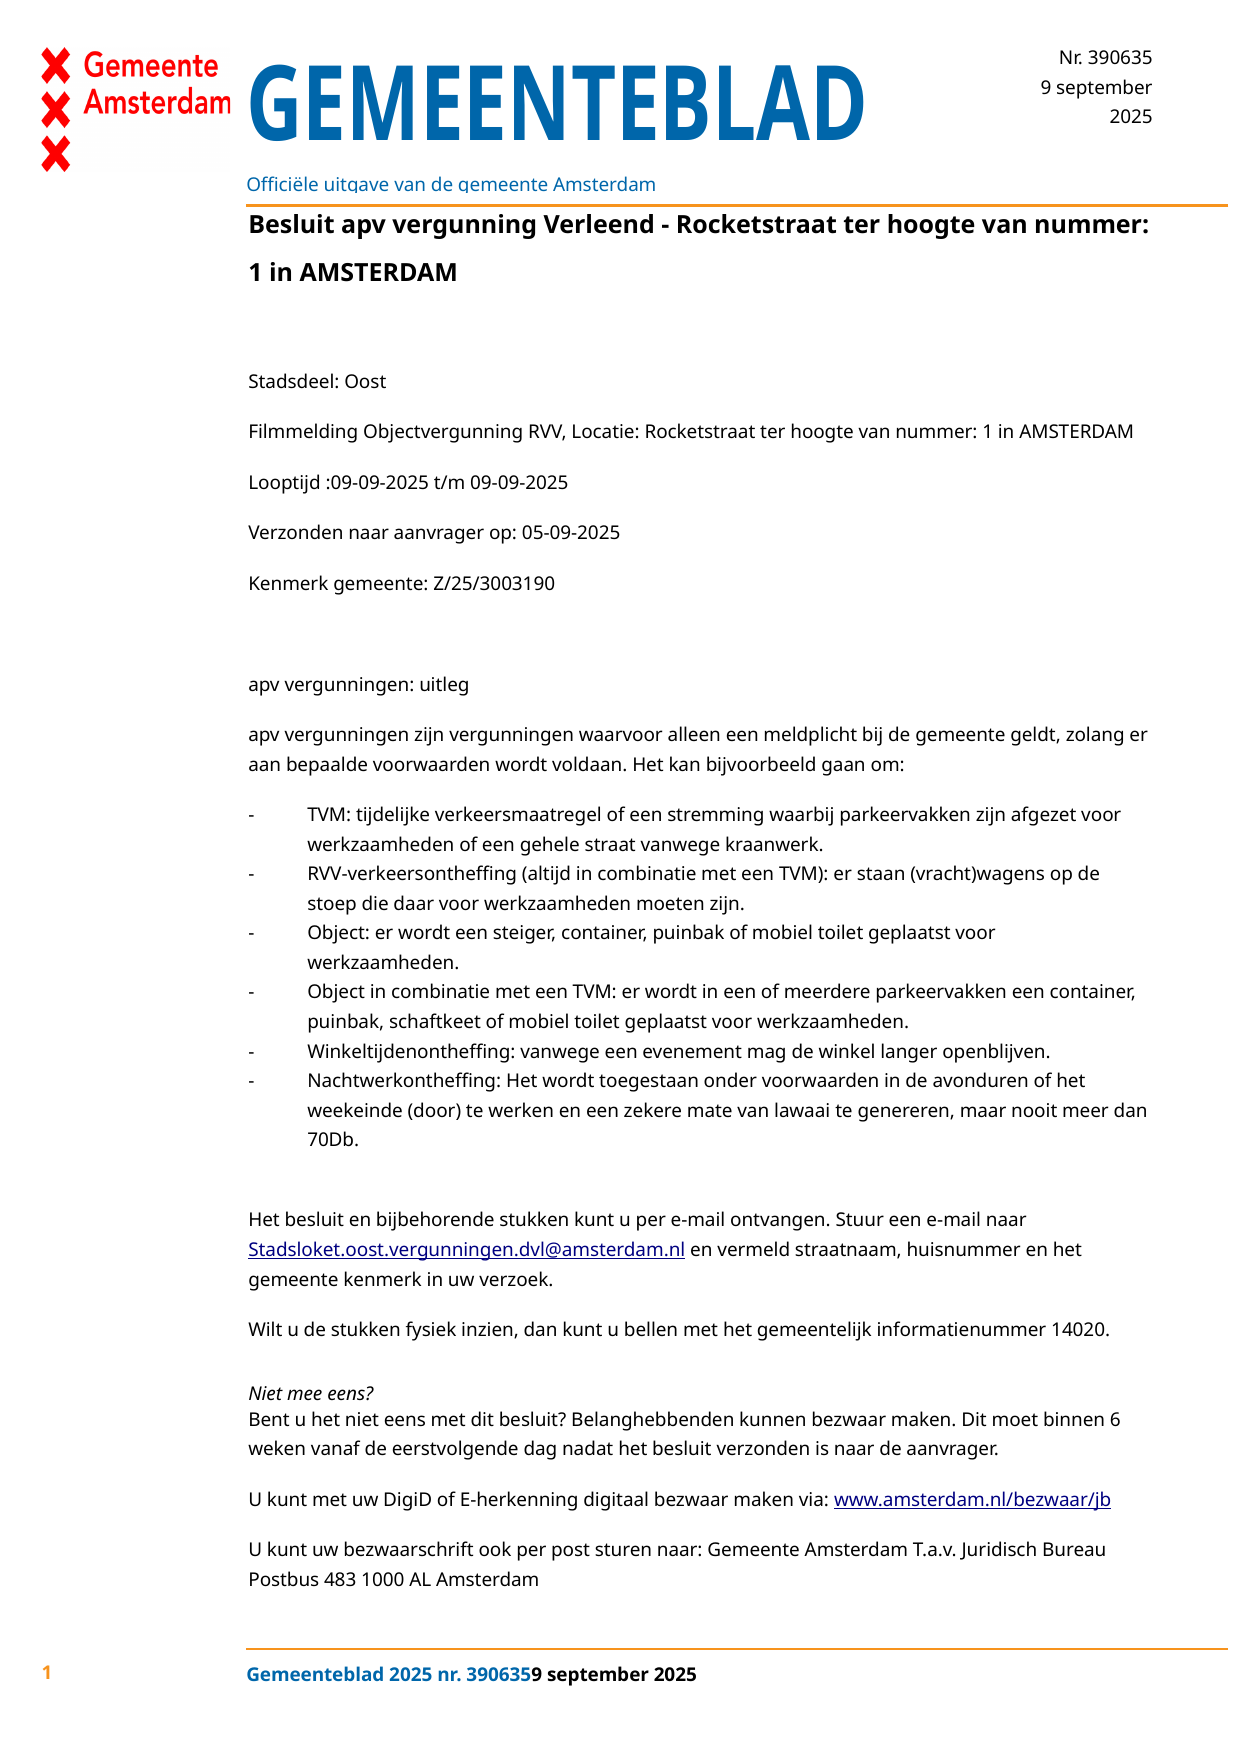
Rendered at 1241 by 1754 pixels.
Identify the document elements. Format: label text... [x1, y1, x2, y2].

text Het besluit en bijbehorende stukken kunt u per e-mail ontvangen. Stuur een e-mail naar Stadsloket.oost.vergunningen.dvl@amsterdam.nl en vermeld straatnaam, huisnummer en het gemeente kenmerk in uw verzoek. [248, 1207, 1152, 1292]
text Besluit apv vergunning Verleend - Rocketstraat ter hoogte van nummer: 1 in AMSTERDAM [248, 207, 1152, 288]
text Stadsdeel: Oost [248, 368, 1152, 394]
text Niet mee eens? [248, 1380, 1152, 1406]
list TVM: tijdelijke verkeersmaatregel of een stremming waarbij parkeervakken zijn afgezet voor werkzaamheden of een gehele straat vanwege kraanwerk. [248, 801, 1152, 857]
list Object in combinatie met een TVM: er wordt in een of meerdere parkeervakken een container, puinbak, schaftkeet of mobiel toilet geplaatst voor werkzaamheden. [248, 979, 1152, 1034]
list Object: er wordt een steiger, container, puinbak of mobiel toilet geplaatst voor werkzaamheden. [248, 919, 1152, 975]
text apv vergunningen zijn vergunningen waarvoor alleen een meldplicht bij de gemeente geldt, zolang er aan bepaalde voorwaarden wordt voldaan. Het kan bijvoorbeeld gaan om: [248, 721, 1152, 777]
list RVV-verkeersontheffing (altijd in combinatie met een TVM): er staan (vracht)wagens op de stoep die daar voor werkzaamheden moeten zijn. [248, 860, 1152, 916]
list Nachtwerkontheffing: Het wordt toegestaan onder voorwaarden in de avonduren of het weekeinde (door) te werken en een zekere mate van lawaai te genereren, maar nooit meer dan 70Db. [248, 1067, 1152, 1152]
text Kenmerk gemeente: Z/25/3003190 [248, 570, 1152, 596]
picture [41, 47, 231, 172]
text U kunt met uw DigiD of E-herkenning digitaal bezwaar maken via: www.amsterdam.nl/bezwaar/jb [248, 1486, 1152, 1512]
text Verzonden naar aanvrager op: 05-09-2025 [248, 519, 1152, 545]
text Bent u het niet eens met dit besluit? Belanghebbenden kunnen bezwaar maken. Dit moet binnen 6 weken vanaf de eerstvolgende dag nadat het besluit verzonden is naar de aanvrager. [248, 1406, 1152, 1461]
text Filmmelding Objectvergunning RVV, Locatie: Rocketstraat ter hoogte van nummer: 1 in AMSTERDAM [248, 419, 1152, 444]
text Looptijd :09-09-2025 t/m 09-09-2025 [248, 469, 1152, 495]
list Winkeltijdenontheffing: vanwege een evenement mag de winkel langer openblijven. [248, 1038, 1152, 1064]
text apv vergunningen: uitleg [248, 671, 1152, 697]
text U kunt uw bezwaarschrift ook per post sturen naar: Gemeente Amsterdam T.a.v. Juridisch Bureau Postbus 483 1000 AL Amsterdam [248, 1536, 1152, 1592]
text Wilt u de stukken fysiek inzien, dan kunt u bellen met het gemeentelijk informatienummer 14020. [248, 1316, 1152, 1342]
